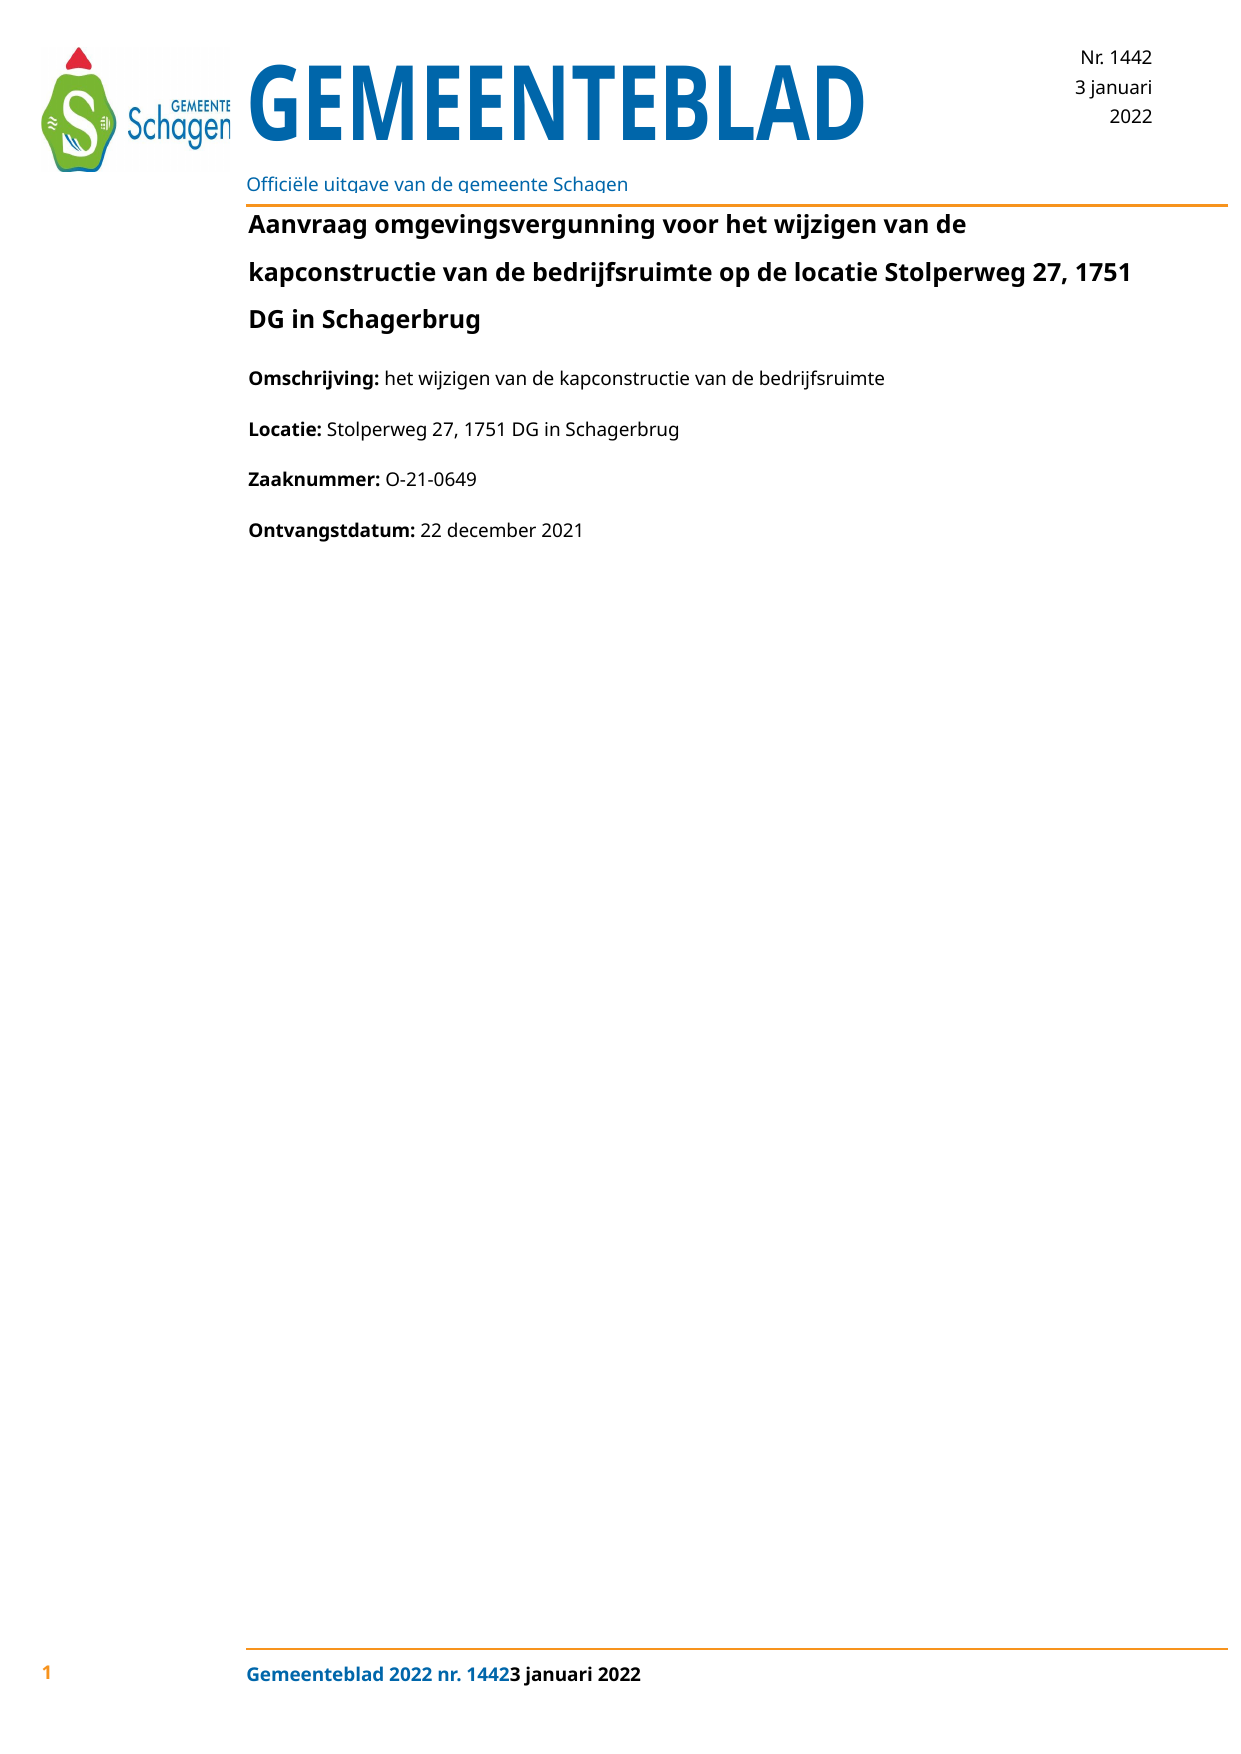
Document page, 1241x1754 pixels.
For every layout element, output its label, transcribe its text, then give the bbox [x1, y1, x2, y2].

text Omschrijving: het wijzigen van de kapconstructie van de bedrijfsruimte [248, 366, 1152, 391]
text Ontvangstdatum: 22 december 2021 [248, 517, 1152, 542]
text Aanvraag omgevingsvergunning voor het wijzigen van de kapconstructie van de bedrijfsruimte op de locatie Stolperweg 27, 1751 DG in Schagerbrug [248, 207, 1152, 336]
text Zaaknummer: O-21-0649 [248, 466, 1152, 492]
picture [41, 47, 231, 172]
text Locatie: Stolperweg 27, 1751 DG in Schagerbrug [248, 416, 1152, 442]
